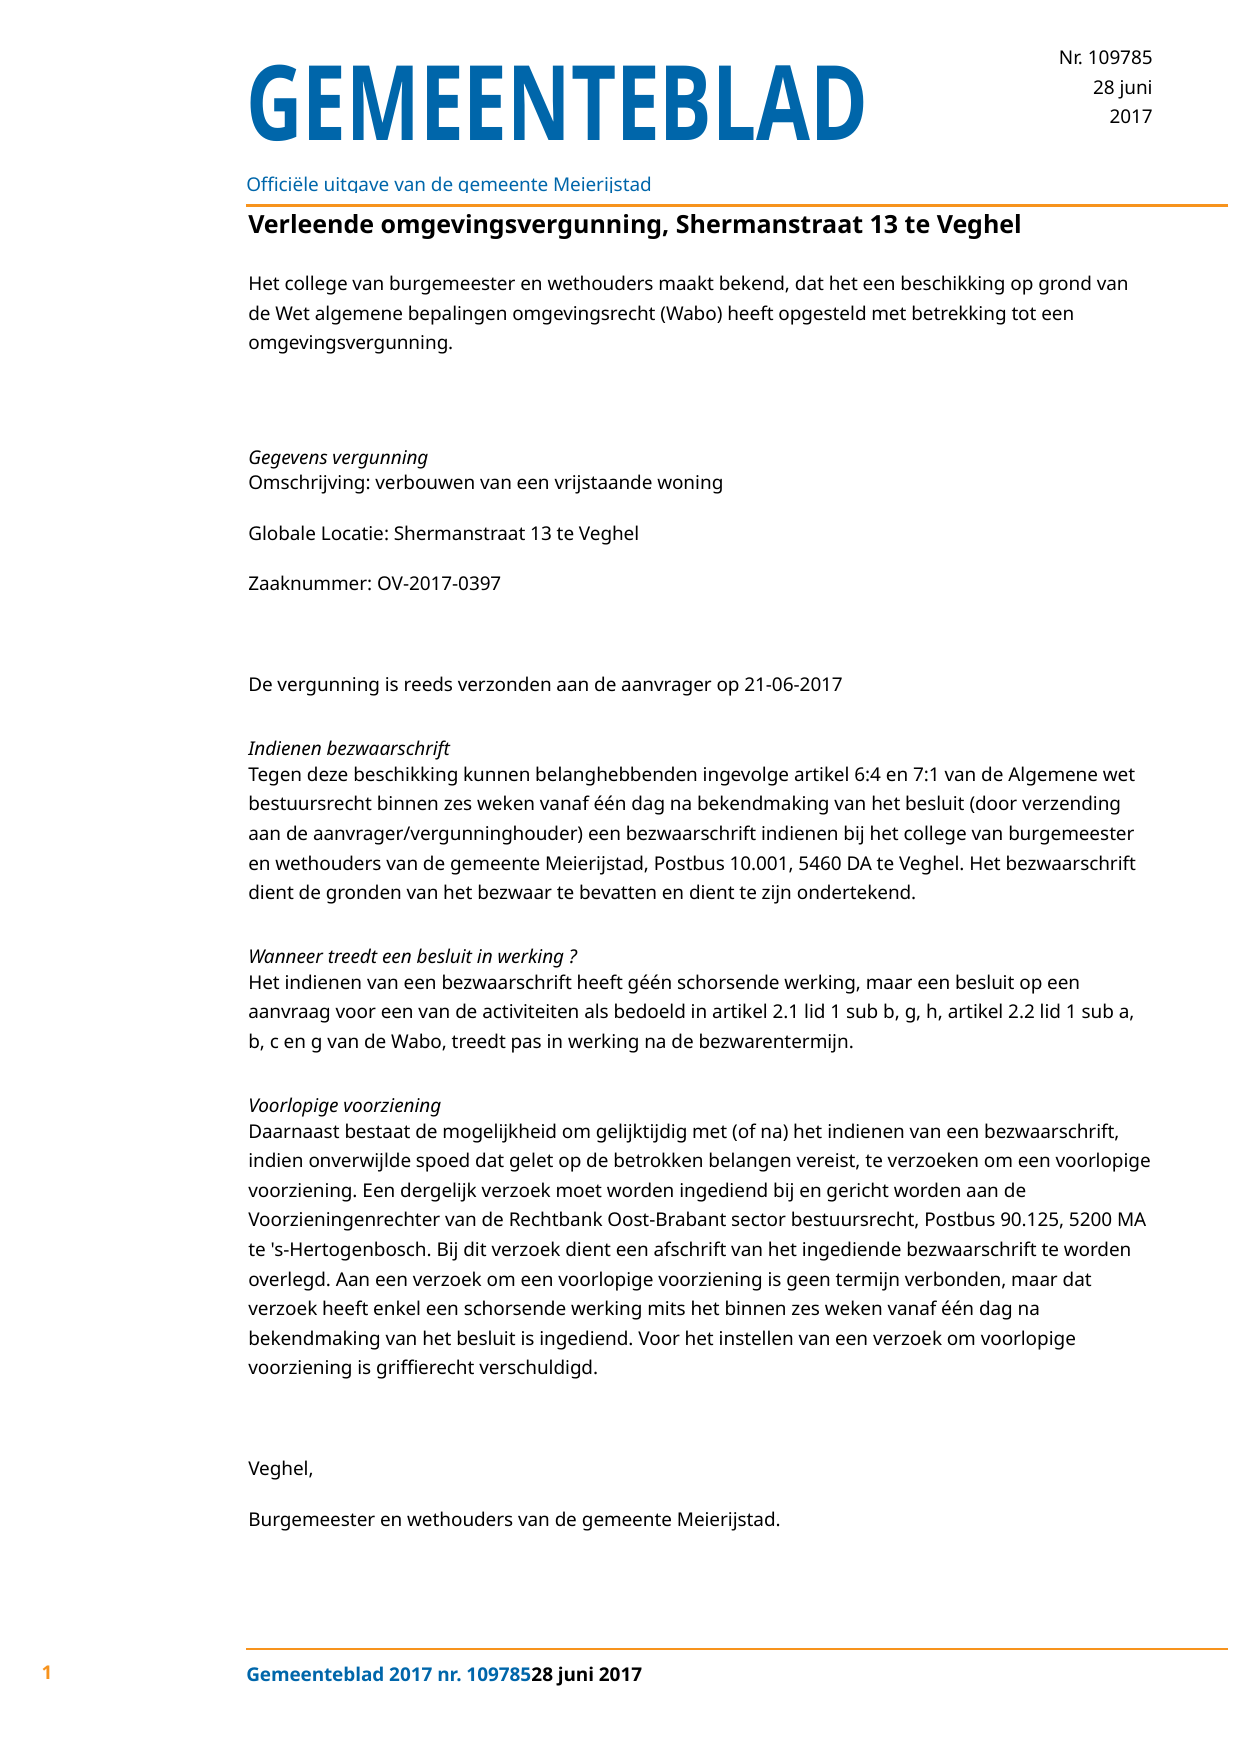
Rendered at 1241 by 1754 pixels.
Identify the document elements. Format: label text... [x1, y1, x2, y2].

text Verleende omgevingsvergunning, Shermanstraat 13 te Veghel [248, 207, 1152, 241]
text Indienen bezwaarschrift [248, 735, 1152, 761]
text Zaaknummer: OV-2017-0397 [248, 570, 1152, 596]
text Tegen deze beschikking kunnen belanghebbenden ingevolge artikel 6:4 en 7:1 van de Algemene wet bestuursrecht binnen zes weken vanaf één dag na bekendmaking van het besluit (door verzending aan de aanvrager/vergunninghouder) een bezwaarschrift indienen bij het college van burgemeester en wethouders van de gemeente Meierijstad, Postbus 10.001, 5460 DA te Veghel. Het bezwaarschrift dient de gronden van het bezwaar te bevatten en dient te zijn ondertekend. [248, 761, 1152, 905]
text Voorlopige voorziening [248, 1092, 1152, 1118]
text Wanneer treedt een besluit in werking ? [248, 943, 1152, 969]
text Burgemeester en wethouders van de gemeente Meierijstad. [248, 1506, 1152, 1531]
text Het college van burgemeester en wethouders maakt bekend, dat het een beschikking op grond van de Wet algemene bepalingen omgevingsrecht (Wabo) heeft opgesteld met betrekking tot een omgevingsvergunning. [248, 270, 1152, 355]
text Globale Locatie: Shermanstraat 13 te Veghel [248, 520, 1152, 546]
text De vergunning is reeds verzonden aan de aanvrager op 21-06-2017 [248, 671, 1152, 697]
picture [41, 47, 231, 172]
text Daarnaast bestaat de mogelijkheid om gelijktijdig met (of na) het indienen van een bezwaarschrift, indien onverwijlde spoed dat gelet op de betrokken belangen vereist, te verzoeken om een voorlopige voorziening. Een dergelijk verzoek moet worden ingediend bij en gericht worden aan de Voorzieningenrechter van de Rechtbank Oost-Brabant sector bestuursrecht, Postbus 90.125, 5200 MA te 's-Hertogenbosch. Bij dit verzoek dient een afschrift van het ingediende bezwaarschrift te worden overlegd. Aan een verzoek om een voorlopige voorziening is geen termijn verbonden, maar dat verzoek heeft enkel een schorsende werking mits het binnen zes weken vanaf één dag na bekendmaking van het besluit is ingediend. Voor het instellen van een verzoek om voorlopige voorziening is griffierecht verschuldigd. [248, 1118, 1152, 1380]
text Omschrijving: verbouwen van een vrijstaande woning [248, 469, 1152, 495]
text Veghel, [248, 1455, 1152, 1481]
text Het indienen van een bezwaarschrift heeft géén schorsende werking, maar een besluit op een aanvraag voor een van de activiteiten als bedoeld in artikel 2.1 lid 1 sub b, g, h, artikel 2.2 lid 1 sub a, b, c en g van de Wabo, treedt pas in werking na de bezwarentermijn. [248, 969, 1152, 1054]
text Gegevens vergunning [248, 444, 1152, 469]
